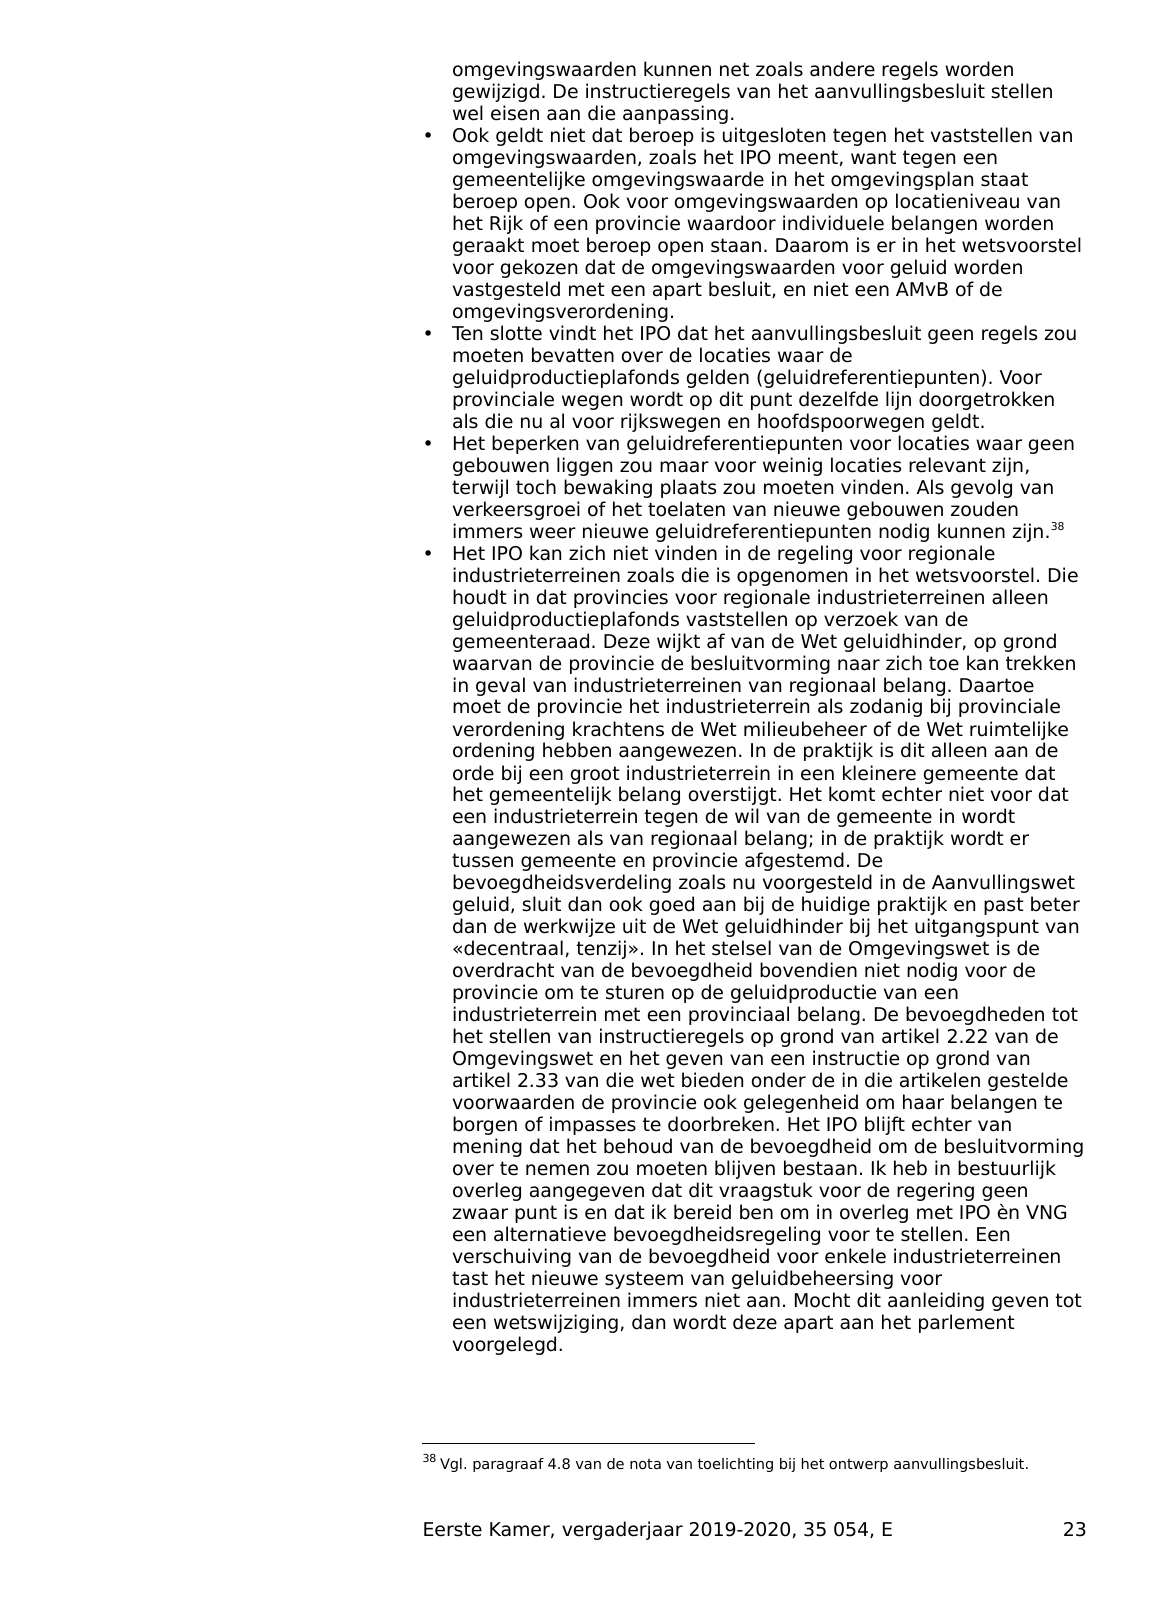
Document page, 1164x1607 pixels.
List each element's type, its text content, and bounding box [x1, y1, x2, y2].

text Vgl. paragraaf 4.8 van de nota van toelichting bij het ontwerp aanvullingsbesluit. [422, 1452, 1087, 1474]
text • Het beperken van geluidreferentiepunten voor locaties waar geen gebouwen liggen zou maar voor weinig locaties relevant zijn, terwijl toch bewaking plaats zou moeten vinden. Als gevolg van verkeersgroei of het toelaten van nieuwe gebouwen zouden immers weer nieuwe geluidreferentiepunten nodig kunnen zijn. [422, 433, 1087, 543]
text • Ook geldt niet dat beroep is uitgesloten tegen het vaststellen van omgevingswaarden, zoals het IPO meent, want tegen een gemeentelijke omgevingswaarde in het omgevingsplan staat beroep open. Ook voor omgevingswaarden op locatieniveau van het Rijk of een provincie waardoor individuele belangen worden geraakt moet beroep open staan. Daarom is er in het wetsvoorstel voor gekozen dat de omgevingswaarden voor geluid worden vastgesteld met een apart besluit, en niet een AMvB of de omgevingsverordening. [422, 125, 1087, 323]
text • Het IPO kan zich niet vinden in de regeling voor regionale industrieterreinen zoals die is opgenomen in het wetsvoorstel. Die houdt in dat provincies voor regionale industrieterreinen alleen geluidproductieplafonds vaststellen op verzoek van de gemeenteraad. Deze wijkt af van de Wet geluidhinder, op grond waarvan de provincie de besluitvorming naar zich toe kan trekken in geval van industrieterreinen van regionaal belang. Daartoe moet de provincie het industrieterrein als zodanig bij provinciale verordening krachtens de Wet milieubeheer of de Wet ruimtelijke ordening hebben aangewezen. In de praktijk is dit alleen aan de orde bij een groot industrieterrein in een kleinere gemeente dat het gemeentelijk belang overstijgt. Het komt echter niet voor dat een industrieterrein tegen de wil van de gemeente in wordt aangewezen als van regionaal belang; in de praktijk wordt er tussen gemeente en provincie afgestemd. De bevoegdheidsverdeling zoals nu voorgesteld in de Aanvullingswet geluid, sluit dan ook goed aan bij de huidige praktijk en past beter dan de werkwijze uit de Wet geluidhinder bij het uitgangspunt van «decentraal, tenzij». In het stelsel van de Omgevingswet is de overdracht van de bevoegdheid bovendien niet nodig voor de provincie om te sturen op de geluidproductie van een industrieterrein met een provinciaal belang. De bevoegdheden tot het stellen van instructieregels op grond van artikel 2.22 van de Omgevingswet en het geven van een instructie op grond van artikel 2.33 van die wet bieden onder de in die artikelen gestelde voorwaarden de provincie ook gelegenheid om haar belangen te borgen of impasses te doorbreken. Het IPO blijft echter van mening dat het behoud van de bevoegdheid om de besluitvorming over te nemen zou moeten blijven bestaan. Ik heb in bestuurlijk overleg aangegeven dat dit vraagstuk voor de regering geen zwaar punt is en dat ik bereid ben om in overleg met IPO èn VNG een alternatieve bevoegdheidsregeling voor te stellen. Een verschuiving van de bevoegdheid voor enkele industrieterreinen tast het nieuwe systeem van geluidbeheersing voor industrieterreinen immers niet aan. Mocht dit aanleiding geven tot een wetswijziging, dan wordt deze apart aan het parlement voorgelegd. [422, 543, 1087, 1356]
text omgevingswaarden kunnen net zoals andere regels worden gewijzigd. De instructieregels van het aanvullingsbesluit stellen wel eisen aan die aanpassing. [422, 59, 1087, 125]
text • Ten slotte vindt het IPO dat het aanvullingsbesluit geen regels zou moeten bevatten over de locaties waar de geluidproductieplafonds gelden (geluidreferentiepunten). Voor provinciale wegen wordt op dit punt dezelfde lijn doorgetrokken als die nu al voor rijkswegen en hoofdspoorwegen geldt. [422, 323, 1087, 433]
